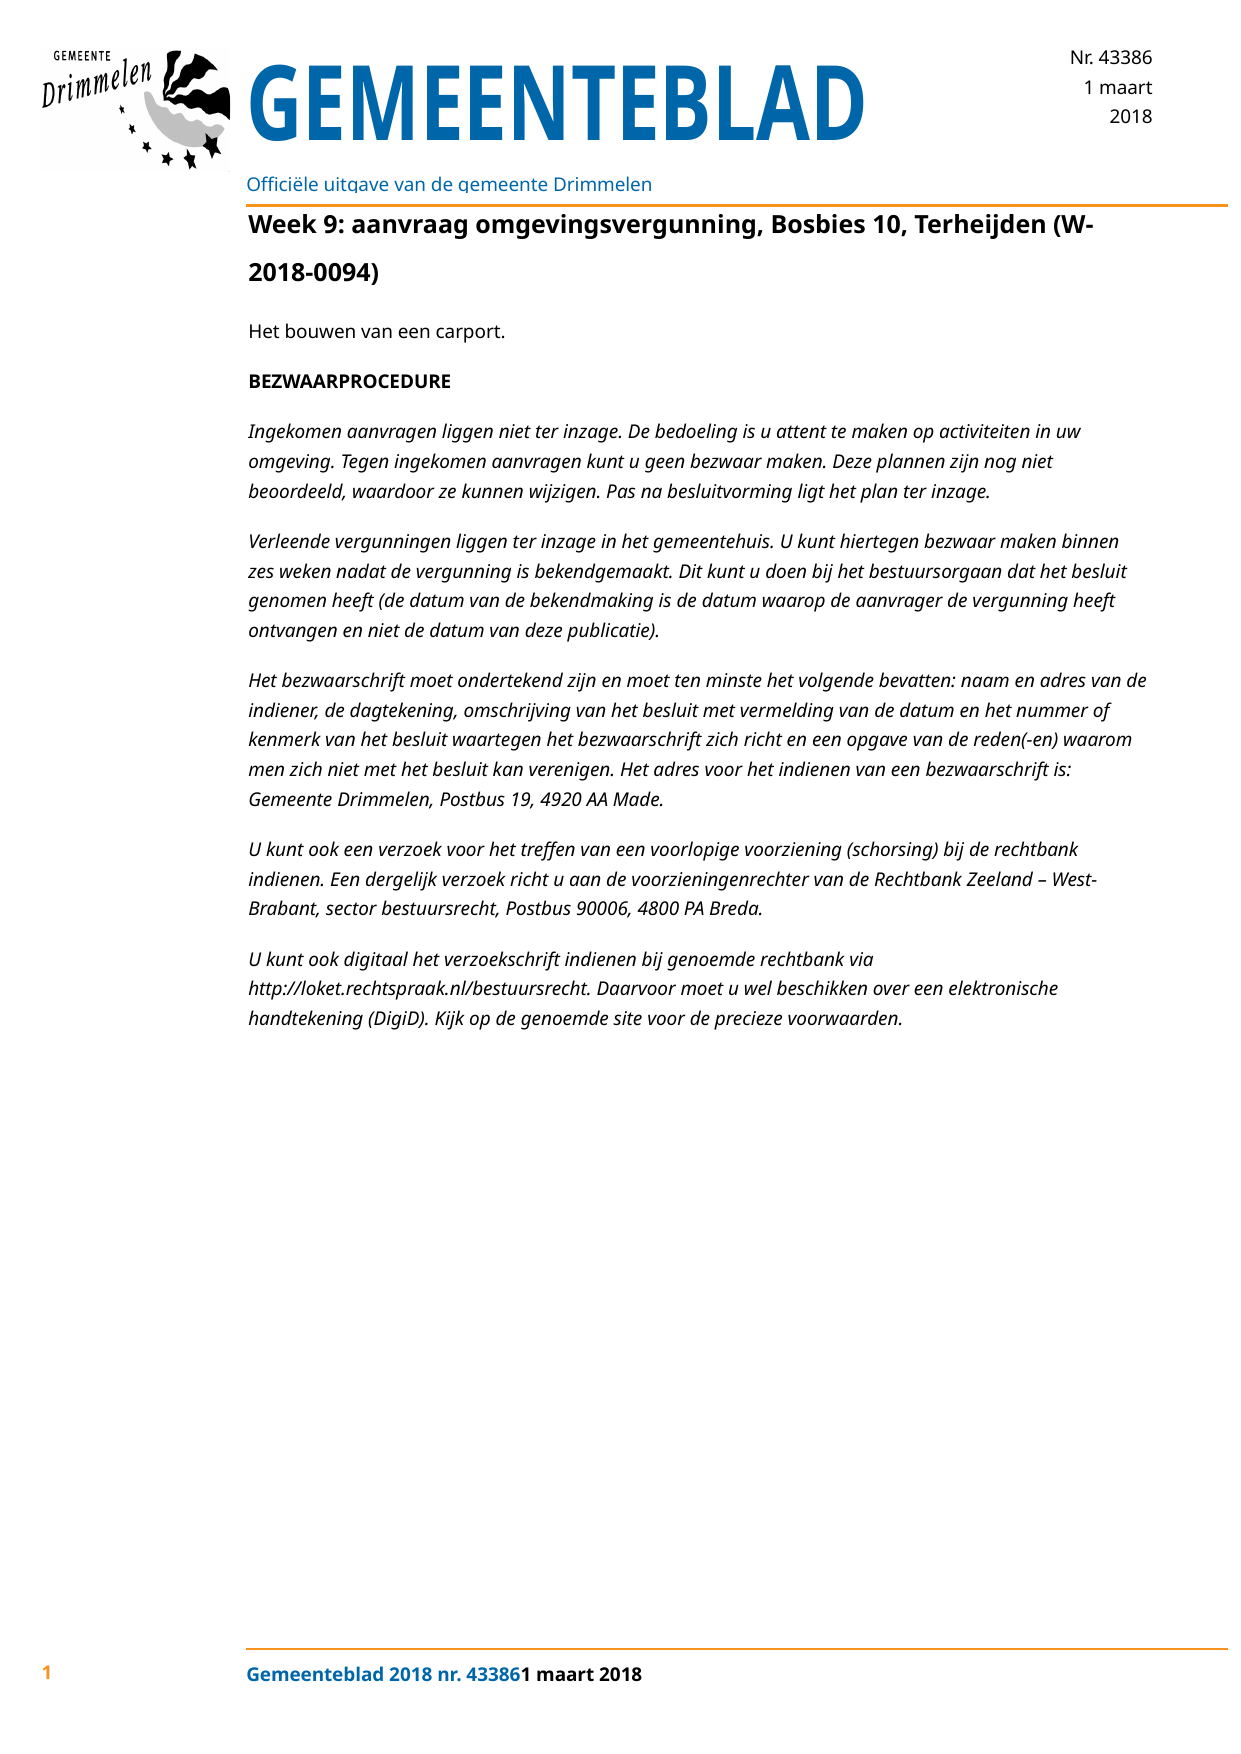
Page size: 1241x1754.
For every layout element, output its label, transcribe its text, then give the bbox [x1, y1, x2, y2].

text Week 9: aanvraag omgevingsvergunning, Bosbies 10, Terheijden (W-2018-0094) [248, 207, 1152, 288]
text U kunt ook digitaal het verzoekschrift indienen bij genoemde rechtbank via http://loket.rechtspraak.nl/bestuursrecht. Daarvoor moet u wel beschikken over een elektronische handtekening (DigiD). Kijk op de genoemde site voor de precieze voorwaarden. [248, 946, 1152, 1031]
text Het bezwaarschrift moet ondertekend zijn en moet ten minste het volgende bevatten: naam en adres van de indiener, de dagtekening, omschrijving van het besluit met vermelding van de datum en het nummer of kenmerk van het besluit waartegen het bezwaarschrift zich richt en een opgave van de reden(-en) waarom men zich niet met het besluit kan verenigen. Het adres voor het indienen van een bezwaarschrift is: Gemeente Drimmelen, Postbus 19, 4920 AA Made. [248, 667, 1152, 812]
text Ingekomen aanvragen liggen niet ter inzage. De bedoeling is u attent te maken op activiteiten in uw omgeving. Tegen ingekomen aanvragen kunt u geen bezwaar maken. Deze plannen zijn nog niet beoordeeld, waardoor ze kunnen wijzigen. Pas na besluitvorming ligt het plan ter inzage. [248, 419, 1152, 504]
text Het bouwen van een carport. [248, 318, 1152, 344]
text BEZWAARPROCEDURE [248, 368, 1152, 394]
text U kunt ook een verzoek voor het treffen van een voorlopige voorziening (schorsing) bij de rechtbank indienen. Een dergelijk verzoek richt u aan de voorzieningenrechter van de Rechtbank Zeeland – West-Brabant, sector bestuursrecht, Postbus 90006, 4800 PA Breda. [248, 836, 1152, 921]
picture [41, 47, 231, 172]
text Verleende vergunningen liggen ter inzage in het gemeentehuis. U kunt hiertegen bezwaar maken binnen zes weken nadat de vergunning is bekendgemaakt. Dit kunt u doen bij het bestuursorgaan dat het besluit genomen heeft (de datum van de bekendmaking is de datum waarop de aanvrager de vergunning heeft ontvangen en niet de datum van deze publicatie). [248, 528, 1152, 643]
